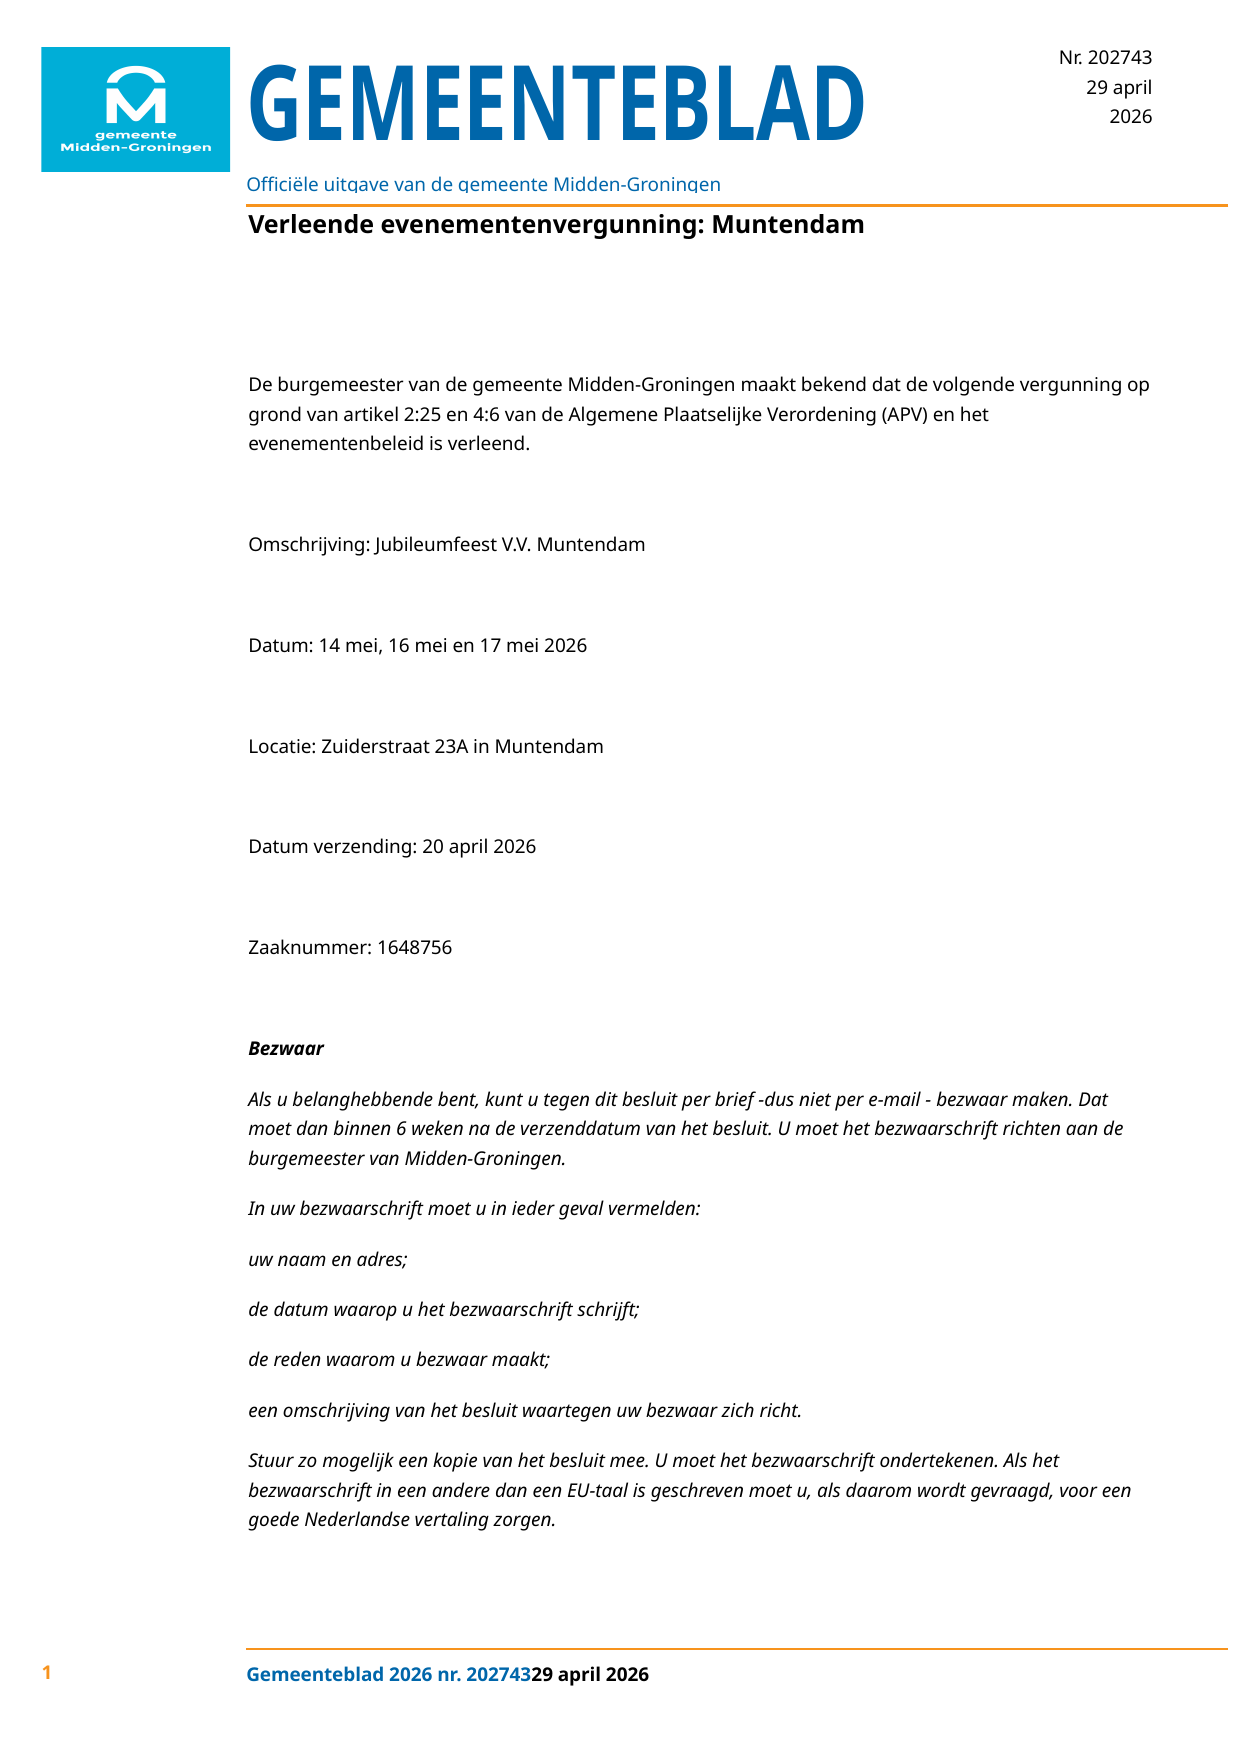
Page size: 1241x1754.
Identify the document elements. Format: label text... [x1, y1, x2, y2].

text De burgemeester van de gemeente Midden-Groningen maakt bekend dat de volgende vergunning op grond van artikel 2:25 en 4:6 van de Algemene Plaatselijke Verordening (APV) en het evenementenbeleid is verleend. [248, 371, 1152, 456]
text Stuur zo mogelijk een kopie van het besluit mee. U moet het bezwaarschrift ondertekenen. Als het bezwaarschrift in een andere dan een EU-taal is geschreven moet u, als daarom wordt gevraagd, voor een goede Nederlandse vertaling zorgen. [248, 1447, 1152, 1532]
text In uw bezwaarschrift moet u in ieder geval vermelden: [248, 1195, 1152, 1221]
text Als u belanghebbende bent, kunt u tegen dit besluit per brief -dus niet per e-mail - bezwaar maken. Dat moet dan binnen 6 weken na de verzenddatum van het besluit. U moet het bezwaarschrift richten aan de burgemeester van Midden-Groningen. [248, 1086, 1152, 1171]
text Datum: 14 mei, 16 mei en 17 mei 2026 [248, 632, 1152, 658]
text Verleende evenementenvergunning: Muntendam [248, 207, 1152, 241]
text uw naam en adres; [248, 1246, 1152, 1271]
text een omschrijving van het besluit waartegen uw bezwaar zich richt. [248, 1397, 1152, 1423]
picture [107, 89, 165, 122]
picture [184, 146, 190, 153]
text Locatie: Zuiderstraat 23A in Muntendam [248, 733, 1152, 758]
text Bezwaar [248, 1035, 1152, 1061]
text Zaaknummer: 1648756 [248, 934, 1152, 960]
text de datum waarop u het bezwaarschrift schrijft; [248, 1296, 1152, 1322]
text Datum verzending: 20 april 2026 [248, 834, 1152, 859]
text de reden waarom u bezwaar maakt; [248, 1347, 1152, 1372]
picture [108, 66, 164, 82]
text Omschrijving: Jubileumfeest V.V. Muntendam [248, 531, 1152, 557]
